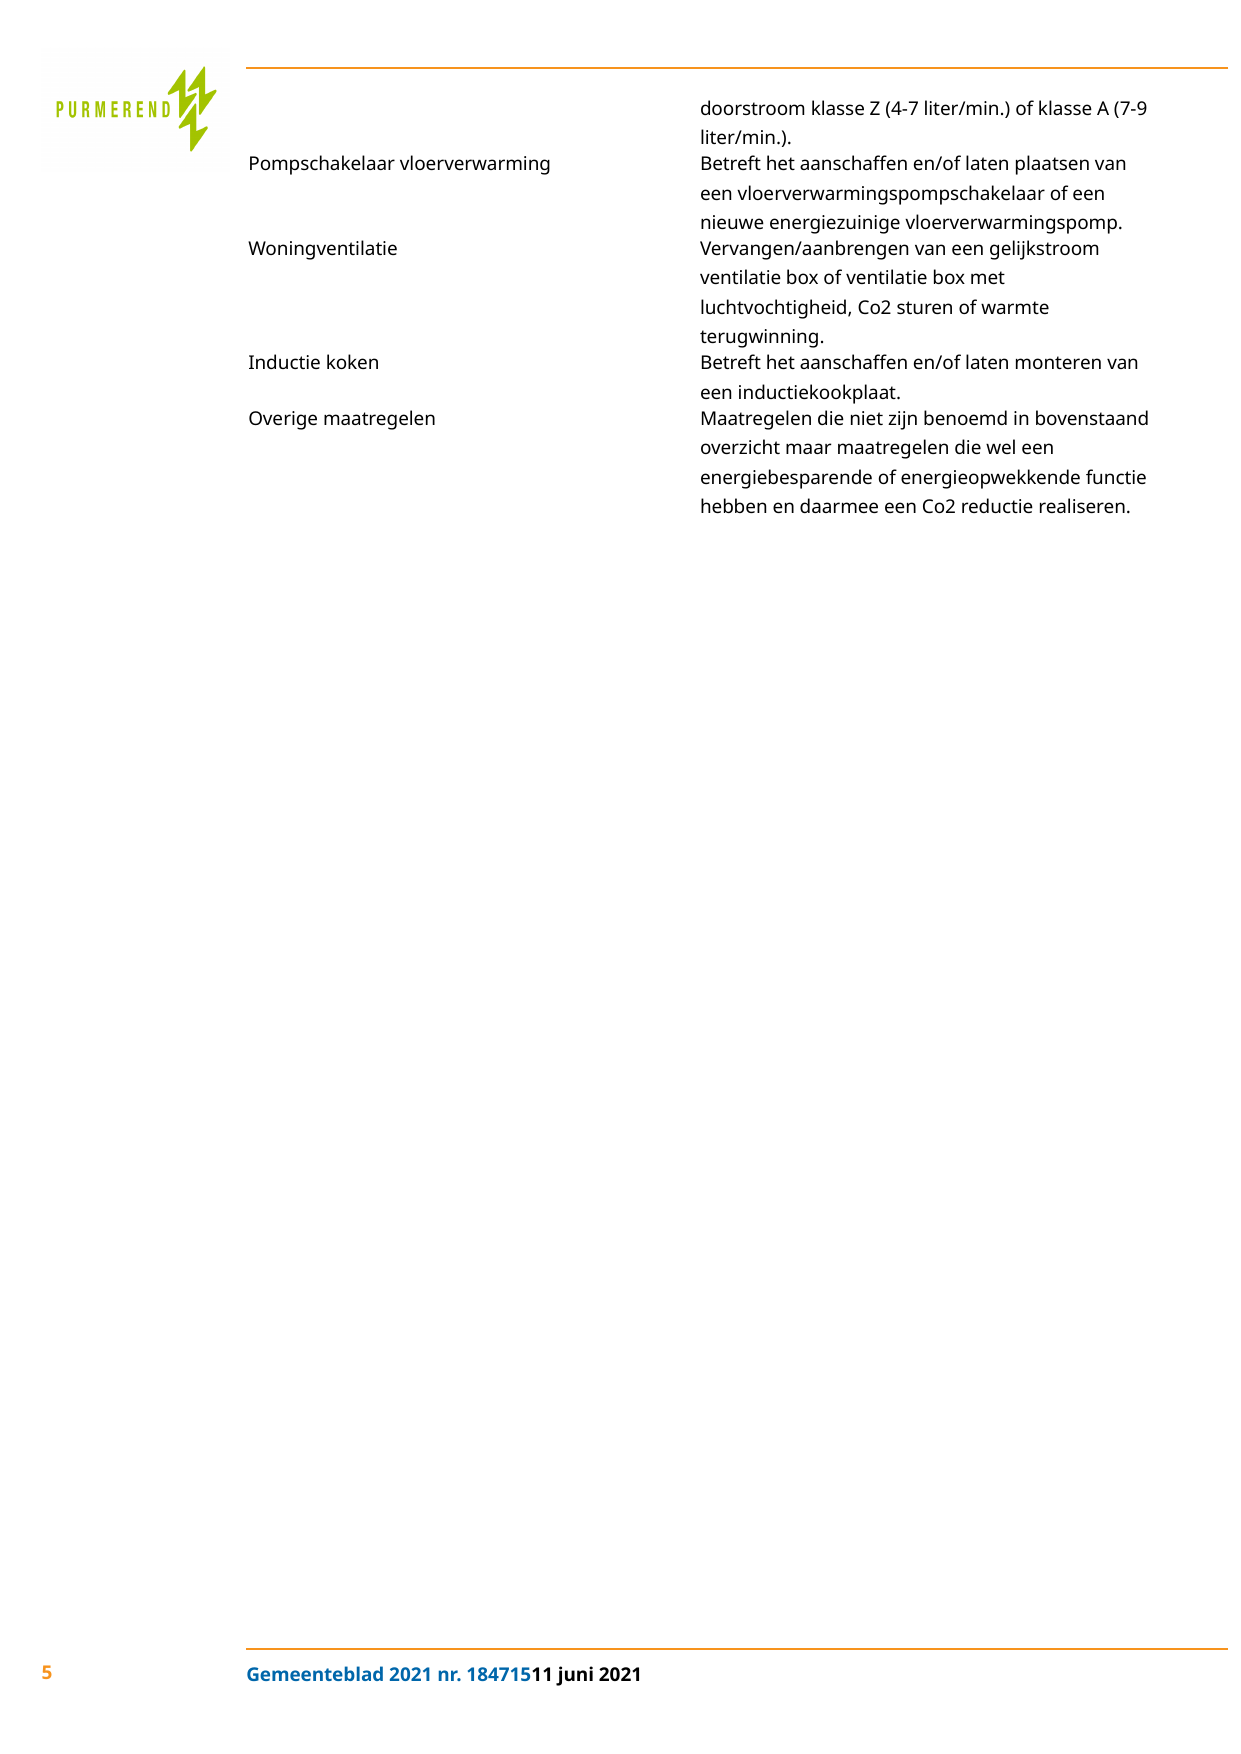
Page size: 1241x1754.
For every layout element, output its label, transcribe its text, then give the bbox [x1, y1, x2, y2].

table_cell Maatregelen die niet zijn benoemd in bovenstaand overzicht maar maatregelen die wel een energiebesparende of energieopwekkende functie hebben en daarmee een Co2 reductie realiseren. [700, 405, 1152, 519]
table_cell Vervangen/aanbrengen van een gelijkstroom ventilatie box of ventilatie box met luchtvochtigheid, Co2 sturen of warmte terugwinning. [700, 235, 1152, 349]
table_cell doorstroom klasse Z (4-7 liter/min.) of klasse A (7-9 liter/min.). [700, 95, 1152, 150]
table_cell [248, 95, 700, 150]
table_cell Inductie koken [248, 350, 700, 405]
table_cell Betreft het aanschaffen en/of laten monteren van een inductiekookplaat. [700, 350, 1152, 405]
table_cell Woningventilatie [248, 235, 700, 349]
table_cell Betreft het aanschaffen en/of laten plaatsen van een vloerverwarmingspompschakelaar of een nieuwe energiezuinige vloerverwarmingspomp. [700, 150, 1152, 235]
picture [41, 47, 231, 172]
table_cell Pompschakelaar vloerverwarming [248, 150, 700, 235]
table_cell Overige maatregelen [248, 405, 700, 519]
